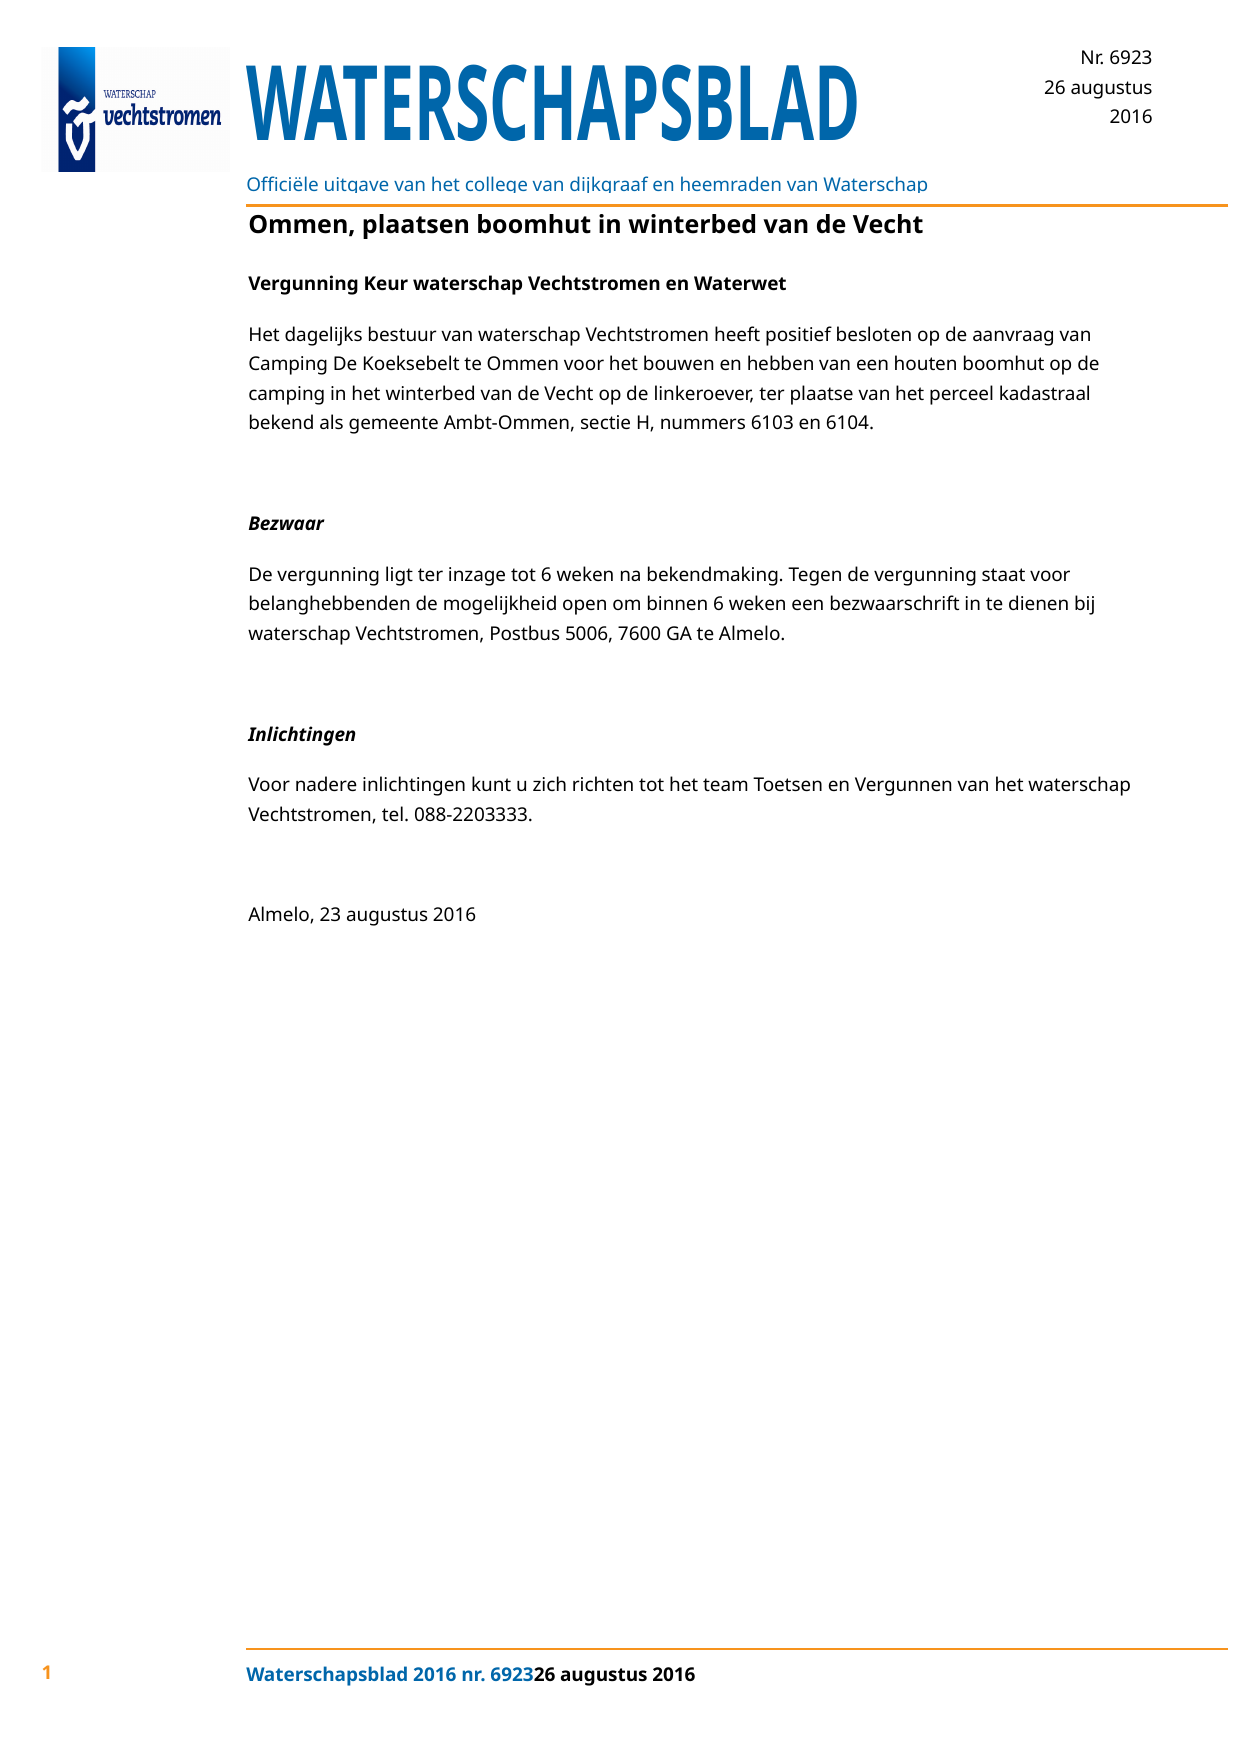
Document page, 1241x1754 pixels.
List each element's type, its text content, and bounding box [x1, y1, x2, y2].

text Ommen, plaatsen boomhut in winterbed van de Vecht [248, 207, 1152, 241]
picture [41, 47, 231, 172]
text Inlichtingen [248, 721, 1152, 746]
text Vergunning Keur waterschap Vechtstromen en Waterwet [248, 270, 1152, 296]
text Voor nadere inlichtingen kunt u zich richten tot het team Toetsen en Vergunnen van het waterschap Vechtstromen, tel. 088-2203333. [248, 771, 1152, 826]
text Bezwaar [248, 510, 1152, 536]
text Almelo, 23 augustus 2016 [248, 902, 1152, 927]
text Het dagelijks bestuur van waterschap Vechtstromen heeft positief besloten op de aanvraag van Camping De Koeksebelt te Ommen voor het bouwen en hebben van een houten boomhut op de camping in het winterbed van de Vecht op de linkeroever, ter plaatse van het perceel kadastraal bekend als gemeente Ambt-Ommen, sectie H, nummers 6103 en 6104. [248, 321, 1152, 435]
text De vergunning ligt ter inzage tot 6 weken na bekendmaking. Tegen de vergunning staat voor belanghebbenden de mogelijkheid open om binnen 6 weken een bezwaarschrift in te dienen bij waterschap Vechtstromen, Postbus 5006, 7600 GA te Almelo. [248, 561, 1152, 646]
